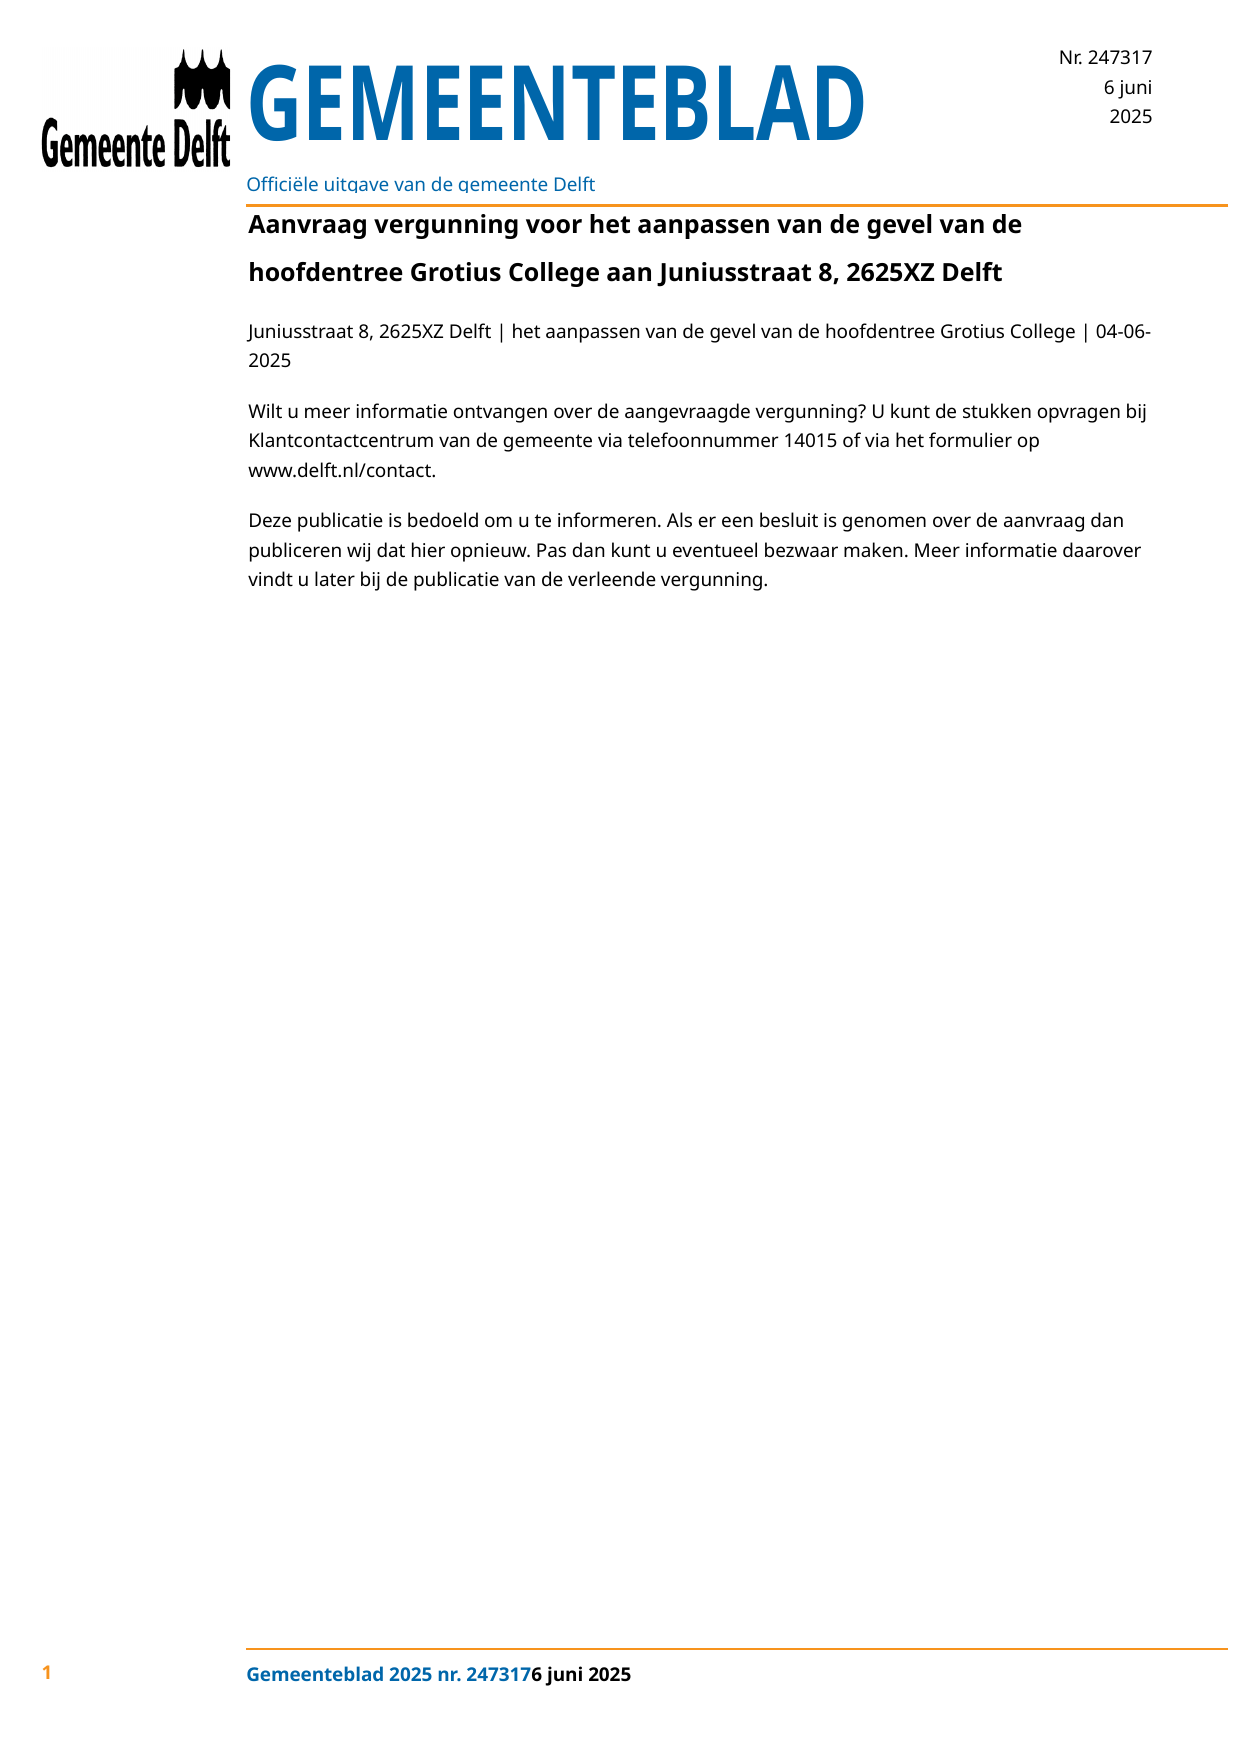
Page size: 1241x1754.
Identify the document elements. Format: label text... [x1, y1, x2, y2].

text Deze publicatie is bedoeld om u te informeren. Als er een besluit is genomen over de aanvraag dan publiceren wij dat hier opnieuw. Pas dan kunt u eventueel bezwaar maken. Meer informatie daarover vindt u later bij de publicatie van de verleende vergunning. [248, 507, 1152, 592]
text Aanvraag vergunning voor het aanpassen van de gevel van de hoofdentree Grotius College aan Juniusstraat 8, 2625XZ Delft [248, 207, 1152, 288]
text Wilt u meer informatie ontvangen over de aangevraagde vergunning? U kunt de stukken opvragen bij Klantcontactcentrum van de gemeente via telefoonnummer 14015 of via het formulier op www.delft.nl/contact. [248, 398, 1152, 483]
picture [41, 47, 231, 172]
text Juniusstraat 8, 2625XZ Delft | het aanpassen van de gevel van de hoofdentree Grotius College | 04-06-2025 [248, 318, 1152, 373]
